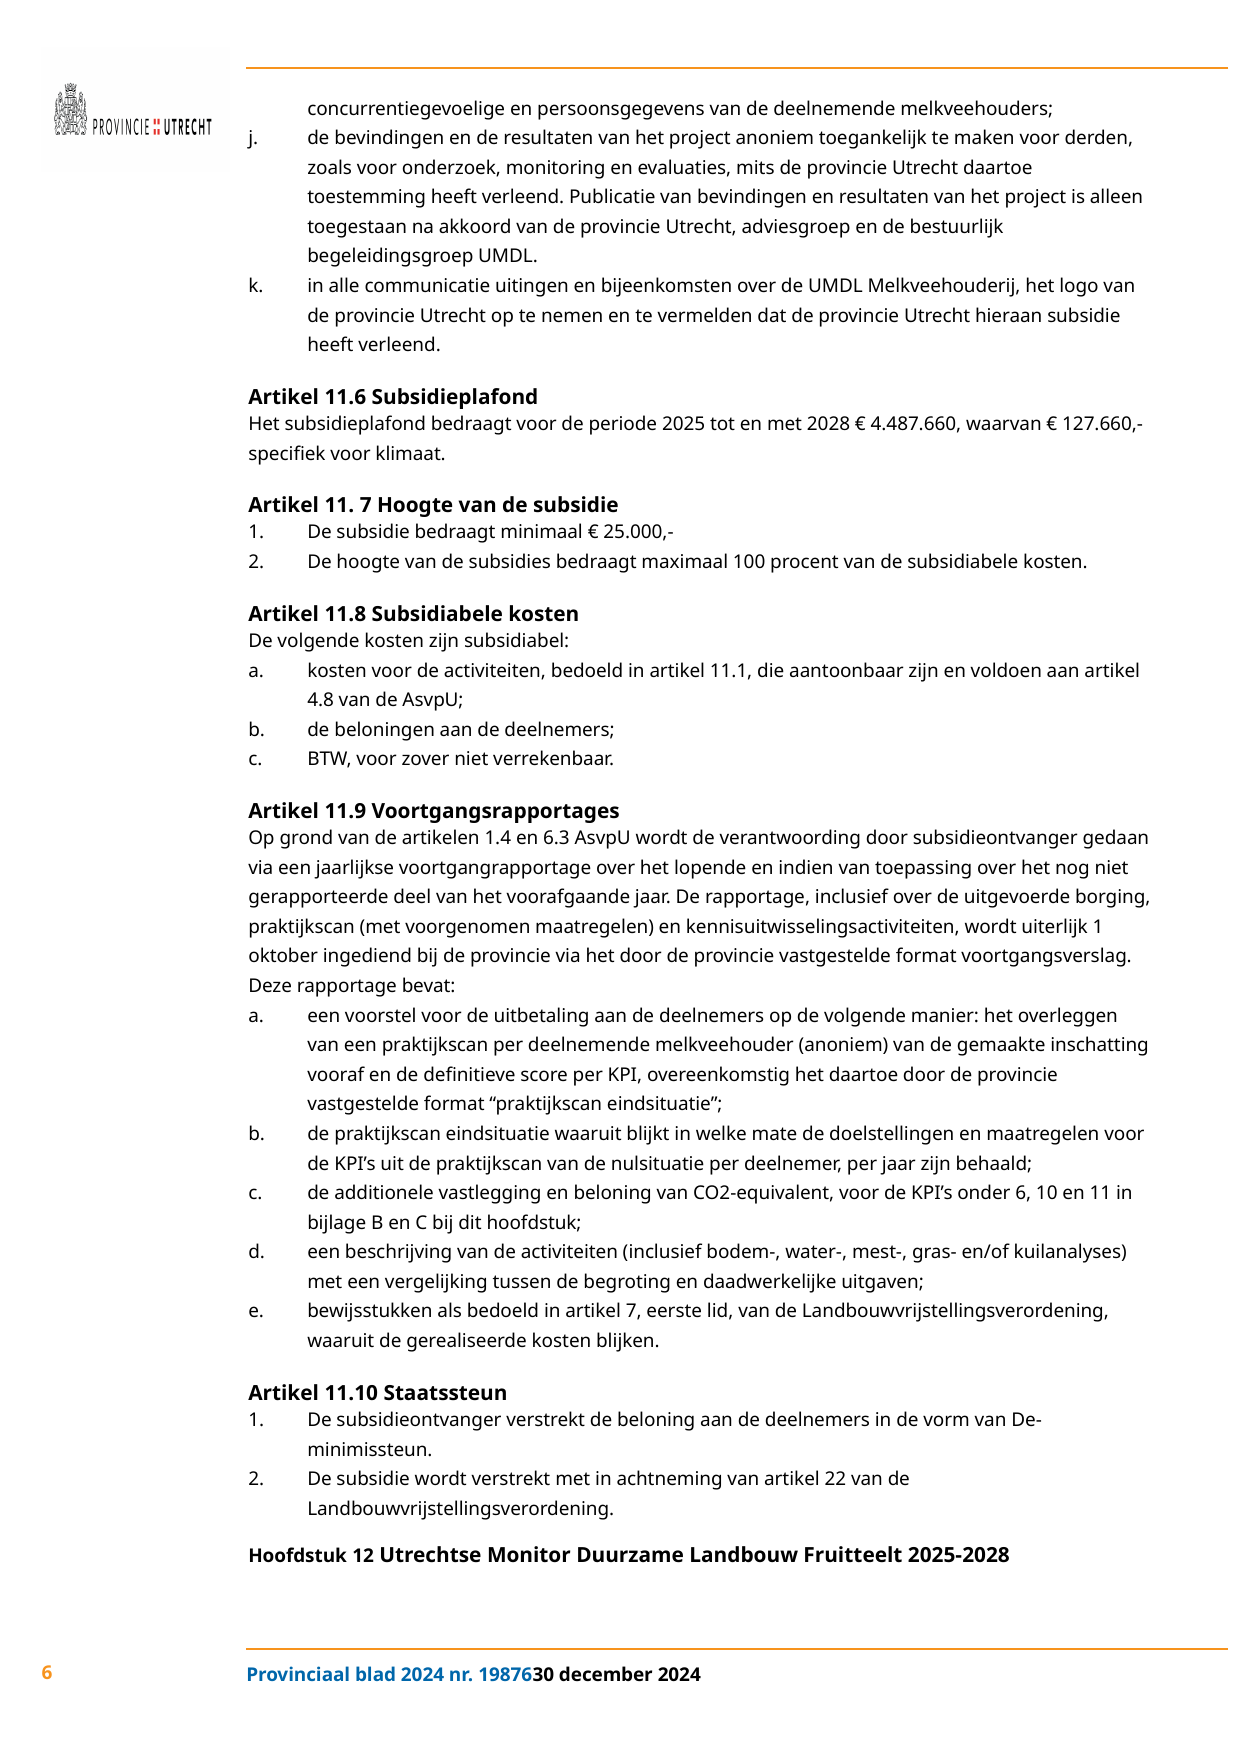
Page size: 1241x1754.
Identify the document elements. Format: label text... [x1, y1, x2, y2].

list de beloningen aan de deelnemers; [248, 716, 1152, 742]
text Hoofdstuk 12 Utrechtse Monitor Duurzame Landbouw Fruitteelt 2025-2028 [248, 1541, 1152, 1569]
text Artikel 11.9 Voortgangsrapportages [248, 796, 1152, 824]
text Artikel 11.6 Subsidieplafond [248, 382, 1152, 410]
list De subsidieontvanger verstrekt de beloning aan de deelnemers in de vorm van De-minimissteun. [248, 1406, 1152, 1461]
text Op grond van de artikelen 1.4 en 6.3 AsvpU wordt de verantwoording door subsidieontvanger gedaan via een jaarlijkse voortgangrapportage over het lopende en indien van toepassing over het nog niet gerapporteerde deel van het voorafgaande jaar. De rapportage, inclusief over de uitgevoerde borging, praktijkscan (met voorgenomen maatregelen) en kennisuitwisselingsactiviteiten, wordt uiterlijk 1 oktober ingediend bij de provincie via het door de provincie vastgestelde format voortgangsverslag. Deze rapportage bevat: [248, 824, 1152, 998]
list bewijsstukken als bedoeld in artikel 7, eerste lid, van de Landbouwvrijstellingsverordening, waaruit de gerealiseerde kosten blijken. [248, 1298, 1152, 1353]
list kosten voor de activiteiten, bedoeld in artikel 11.1, die aantoonbaar zijn en voldoen aan artikel 4.8 van de AsvpU; [248, 657, 1152, 712]
text Artikel 11.8 Subsidiabele kosten [248, 599, 1152, 627]
picture [41, 47, 231, 172]
list de praktijkscan eindsituatie waaruit blijkt in welke mate de doelstellingen en maatregelen voor de KPI’s uit de praktijkscan van de nulsituatie per deelnemer, per jaar zijn behaald; [248, 1120, 1152, 1176]
list De hoogte van de subsidies bedraagt maximaal 100 procent van de subsidiabele kosten. [248, 548, 1152, 574]
list concurrentiegevoelige en persoonsgegevens van de deelnemende melkveehouders; [248, 95, 1152, 121]
list BTW, voor zover niet verrekenbaar. [248, 746, 1152, 771]
list een voorstel voor de uitbetaling aan de deelnemers op de volgende manier: het overleggen van een praktijkscan per deelnemende melkveehouder (anoniem) van de gemaakte inschatting vooraf en de definitieve score per KPI, overeenkomstig het daartoe door de provincie vastgestelde format “praktijkscan eindsituatie”; [248, 1002, 1152, 1116]
list De subsidie wordt verstrekt met in achtneming van artikel 22 van de Landbouwvrijstellingsverordening. [248, 1465, 1152, 1521]
list de additionele vastlegging en beloning van CO2-equivalent, voor de KPI’s onder 6, 10 en 11 in bijlage B en C bij dit hoofdstuk; [248, 1179, 1152, 1235]
list De subsidie bedraagt minimaal € 25.000,- [248, 519, 1152, 544]
list de bevindingen en de resultaten van het project anoniem toegankelijk te maken voor derden, zoals voor onderzoek, monitoring en evaluaties, mits de provincie Utrecht daartoe toestemming heeft verleend. Publicatie van bevindingen en resultaten van het project is alleen toegestaan na akkoord van de provincie Utrecht, adviesgroep en de bestuurlijk begeleidingsgroep UMDL. [248, 124, 1152, 268]
list in alle communicatie uitingen en bijeenkomsten over de UMDL Melkveehouderij, het logo van de provincie Utrecht op te nemen en te vermelden dat de provincie Utrecht hieraan subsidie heeft verleend. [248, 272, 1152, 357]
text Artikel 11.10 Staatssteun [248, 1378, 1152, 1406]
text Artikel 11. 7 Hoogte van de subsidie [248, 490, 1152, 519]
text Het subsidieplafond bedraagt voor de periode 2025 tot en met 2028 € 4.487.660, waarvan € 127.660,- specifiek voor klimaat. [248, 410, 1152, 466]
text De volgende kosten zijn subsidiabel: [248, 627, 1152, 653]
list een beschrijving van de activiteiten (inclusief bodem-, water-, mest-, gras- en/of kuilanalyses) met een vergelijking tussen de begroting en daadwerkelijke uitgaven; [248, 1238, 1152, 1294]
